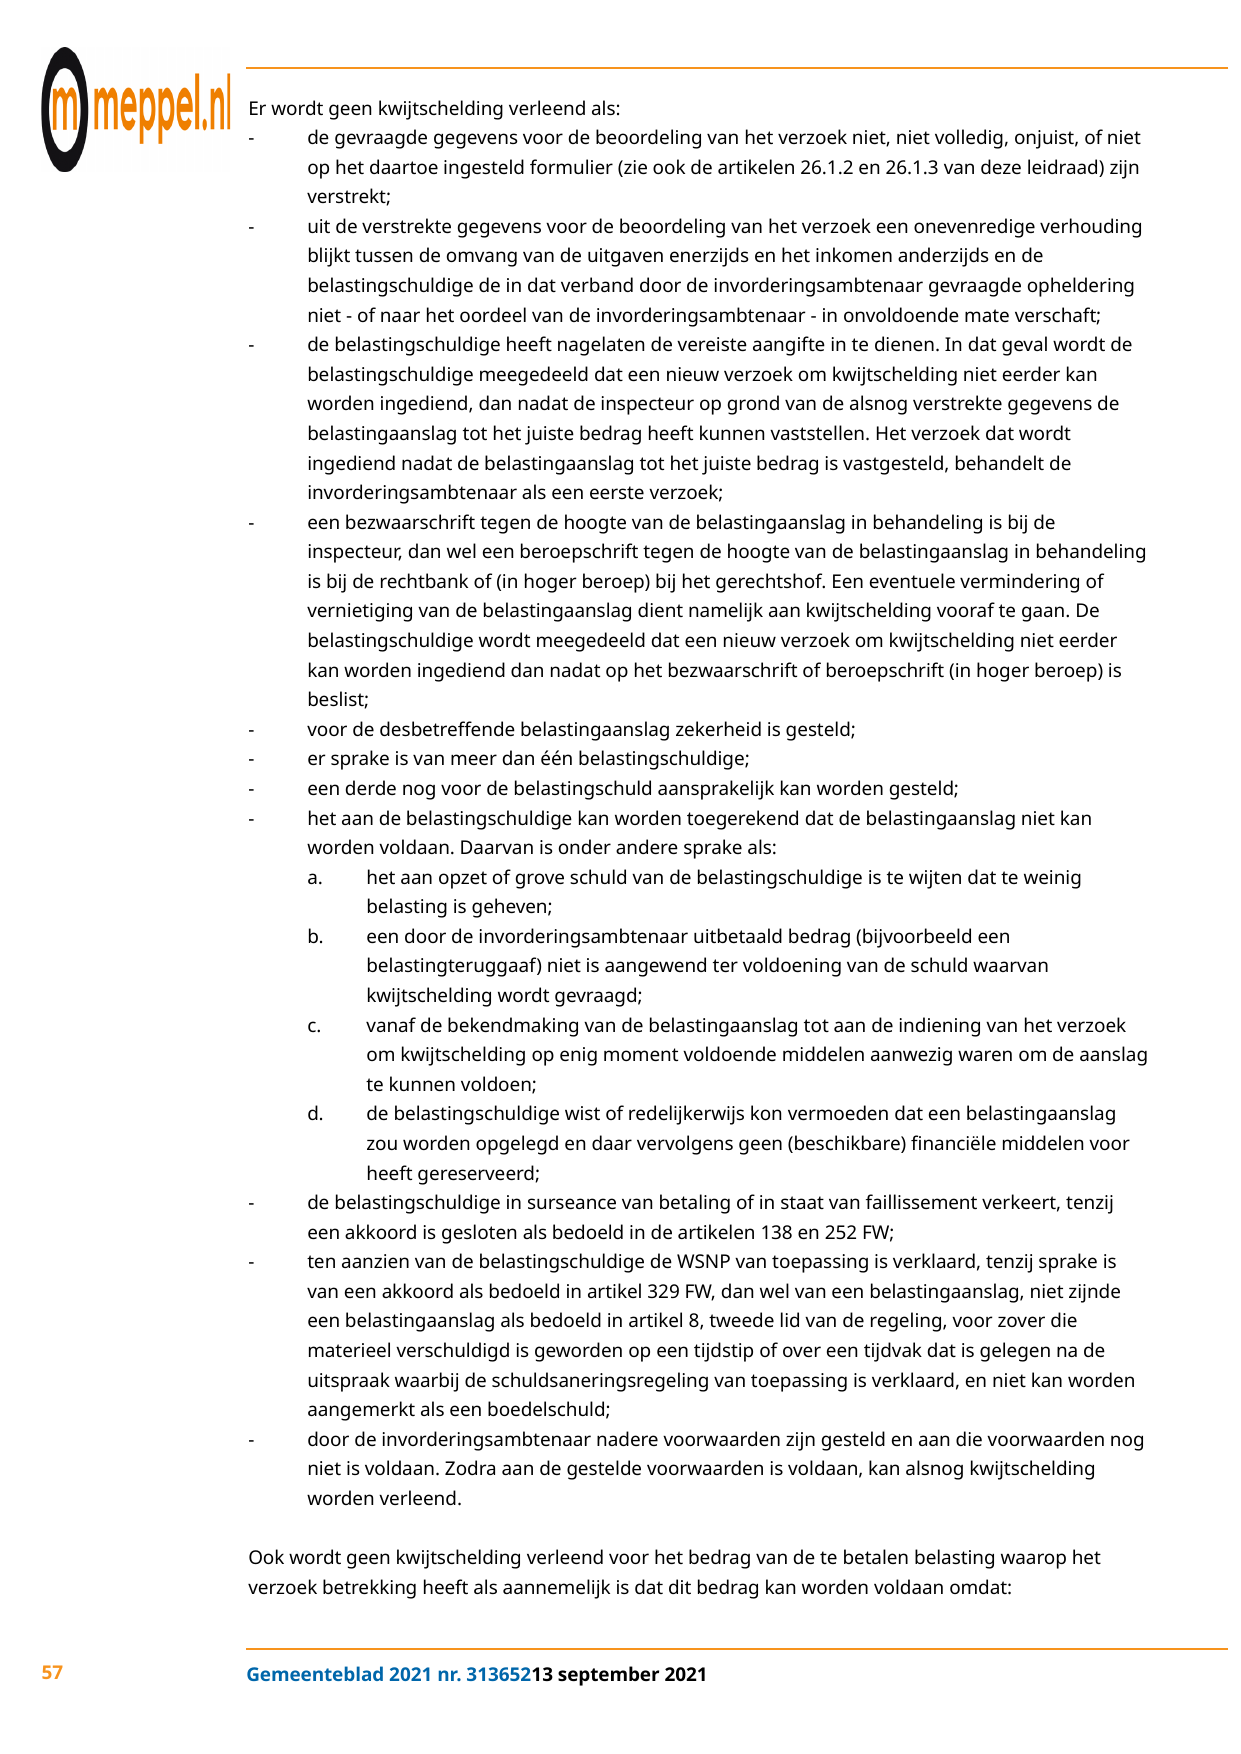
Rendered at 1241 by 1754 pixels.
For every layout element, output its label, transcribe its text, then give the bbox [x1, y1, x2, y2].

list het aan de belastingschuldige kan worden toegerekend dat de belastingaanslag niet kan worden voldaan. Daarvan is onder andere sprake als: [248, 805, 1152, 860]
list vanaf de bekendmaking van de belastingaanslag tot aan de indiening van het verzoek om kwijtschelding op enig moment voldoende middelen aanwezig waren om de aanslag te kunnen voldoen; [307, 1012, 1152, 1097]
list voor de desbetreffende belastingaanslag zekerheid is gesteld; [248, 716, 1152, 742]
text Ook wordt geen kwijtschelding verleend voor het bedrag van de te betalen belasting waarop het verzoek betrekking heeft als aannemelijk is dat dit bedrag kan worden voldaan omdat: [248, 1544, 1152, 1600]
list het aan opzet of grove schuld van de belastingschuldige is te wijten dat te weinig belasting is geheven; [307, 864, 1152, 919]
list de belastingschuldige heeft nagelaten de vereiste aangifte in te dienen. In dat geval wordt de belastingschuldige meegedeeld dat een nieuw verzoek om kwijtschelding niet eerder kan worden ingediend, dan nadat de inspecteur op grond van de alsnog verstrekte gegevens de belastingaanslag tot het juiste bedrag heeft kunnen vaststellen. Het verzoek dat wordt ingediend nadat de belastingaanslag tot het juiste bedrag is vastgesteld, behandelt de invorderingsambtenaar als een eerste verzoek; [248, 331, 1152, 505]
list door de invorderingsambtenaar nadere voorwaarden zijn gesteld en aan die voorwaarden nog niet is voldaan. Zodra aan de gestelde voorwaarden is voldaan, kan alsnog kwijtschelding worden verleend. [248, 1426, 1152, 1511]
list de belastingschuldige wist of redelijkerwijs kon vermoeden dat een belastingaanslag zou worden opgelegd en daar vervolgens geen (beschikbare) financiële middelen voor heeft gereserveerd; [307, 1101, 1152, 1186]
list een derde nog voor de belastingschuld aansprakelijk kan worden gesteld; [248, 775, 1152, 801]
picture [41, 47, 231, 172]
text Er wordt geen kwijtschelding verleend als: [248, 95, 1152, 121]
list de gevraagde gegevens voor de beoordeling van het verzoek niet, niet volledig, onjuist, of niet op het daartoe ingesteld formulier (zie ook de artikelen 26.1.2 en 26.1.3 van deze leidraad) zijn verstrekt; [248, 124, 1152, 209]
list uit de verstrekte gegevens voor de beoordeling van het verzoek een onevenredige verhouding blijkt tussen de omvang van de uitgaven enerzijds en het inkomen anderzijds en de belastingschuldige de in dat verband door de invorderingsambtenaar gevraagde opheldering niet - of naar het oordeel van de invorderingsambtenaar - in onvoldoende mate verschaft; [248, 213, 1152, 328]
list de belastingschuldige in surseance van betaling of in staat van faillissement verkeert, tenzij een akkoord is gesloten als bedoeld in de artikelen 138 en 252 FW; [248, 1189, 1152, 1245]
list ten aanzien van de belastingschuldige de WSNP van toepassing is verklaard, tenzij sprake is van een akkoord als bedoeld in artikel 329 FW, dan wel van een belastingaanslag, niet zijnde een belastingaanslag als bedoeld in artikel 8, tweede lid van de regeling, voor zover die materieel verschuldigd is geworden op een tijdstip of over een tijdvak dat is gelegen na de uitspraak waarbij de schuldsaneringsregeling van toepassing is verklaard, en niet kan worden aangemerkt als een boedelschuld; [248, 1248, 1152, 1422]
list er sprake is van meer dan één belastingschuldige; [248, 746, 1152, 771]
list een bezwaarschrift tegen de hoogte van de belastingaanslag in behandeling is bij de inspecteur, dan wel een beroepschrift tegen de hoogte van de belastingaanslag in behandeling is bij de rechtbank of (in hoger beroep) bij het gerechtshof. Een eventuele vermindering of vernietiging van de belastingaanslag dient namelijk aan kwijtschelding vooraf te gaan. De belastingschuldige wordt meegedeeld dat een nieuw verzoek om kwijtschelding niet eerder kan worden ingediend dan nadat op het bezwaarschrift of beroepschrift (in hoger beroep) is beslist; [248, 509, 1152, 712]
list een door de invorderingsambtenaar uitbetaald bedrag (bijvoorbeeld een belastingteruggaaf) niet is aangewend ter voldoening van de schuld waarvan kwijtschelding wordt gevraagd; [307, 923, 1152, 1008]
